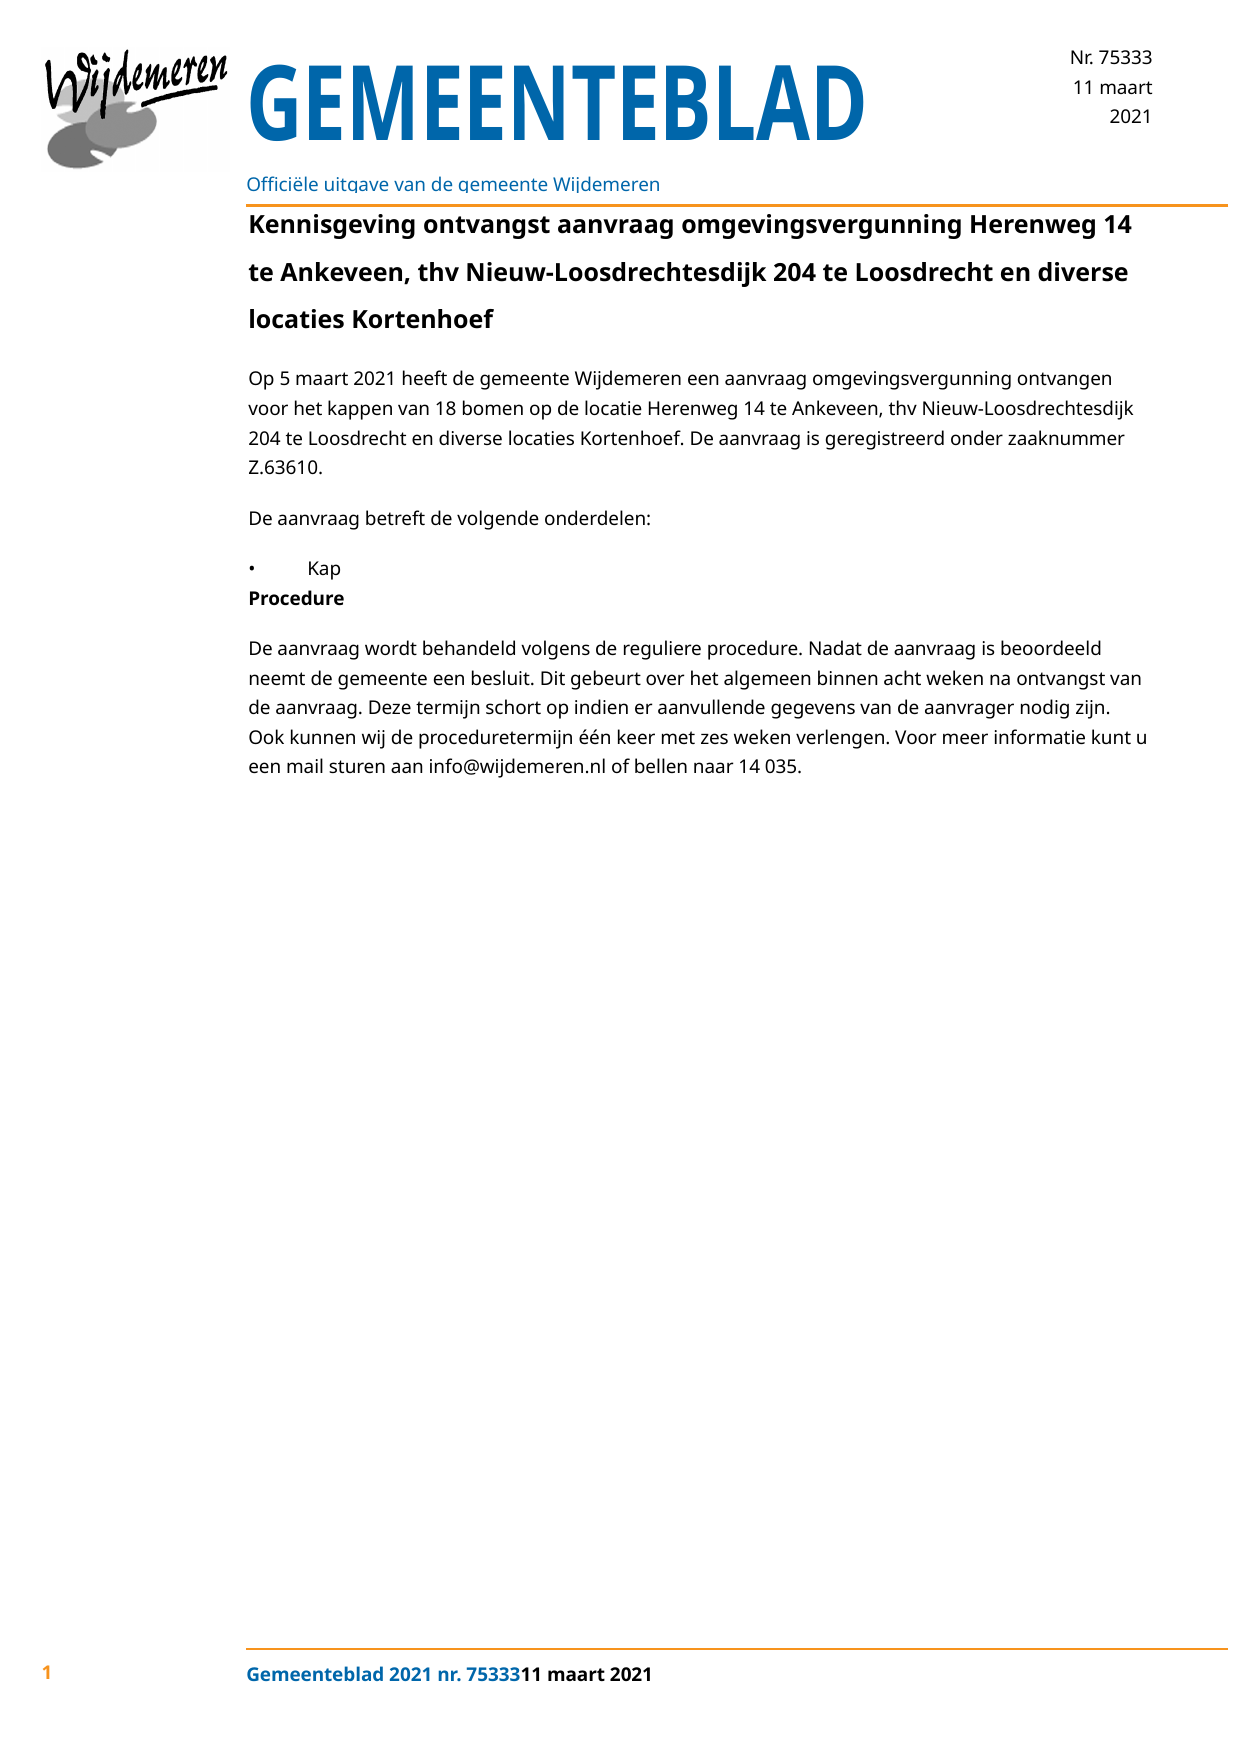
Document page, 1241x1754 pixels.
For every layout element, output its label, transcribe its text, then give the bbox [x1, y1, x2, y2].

text Op 5 maart 2021 heeft de gemeente Wijdemeren een aanvraag omgevingsvergunning ontvangen voor het kappen van 18 bomen op de locatie Herenweg 14 te Ankeveen, thv Nieuw-Loosdrechtesdijk 204 te Loosdrecht en diverse locaties Kortenhoef. De aanvraag is geregistreerd onder zaaknummer Z.63610. [248, 366, 1152, 480]
picture [41, 47, 231, 172]
text De aanvraag wordt behandeld volgens de reguliere procedure. Nadat de aanvraag is beoordeeld neemt de gemeente een besluit. Dit gebeurt over het algemeen binnen acht weken na ontvangst van de aanvraag. Deze termijn schort op indien er aanvullende gegevens van de aanvrager nodig zijn. Ook kunnen wij de proceduretermijn één keer met zes weken verlengen. Voor meer informatie kunt u een mail sturen aan info@wijdemeren.nl of bellen naar 14 035. [248, 635, 1152, 779]
text De aanvraag betreft de volgende onderdelen: [248, 505, 1152, 530]
text Procedure [248, 585, 1152, 610]
text Kennisgeving ontvangst aanvraag omgevingsvergunning Herenweg 14 te Ankeveen, thv Nieuw-Loosdrechtesdijk 204 te Loosdrecht en diverse locaties Kortenhoef [248, 207, 1152, 336]
list Kap [248, 555, 1152, 581]
